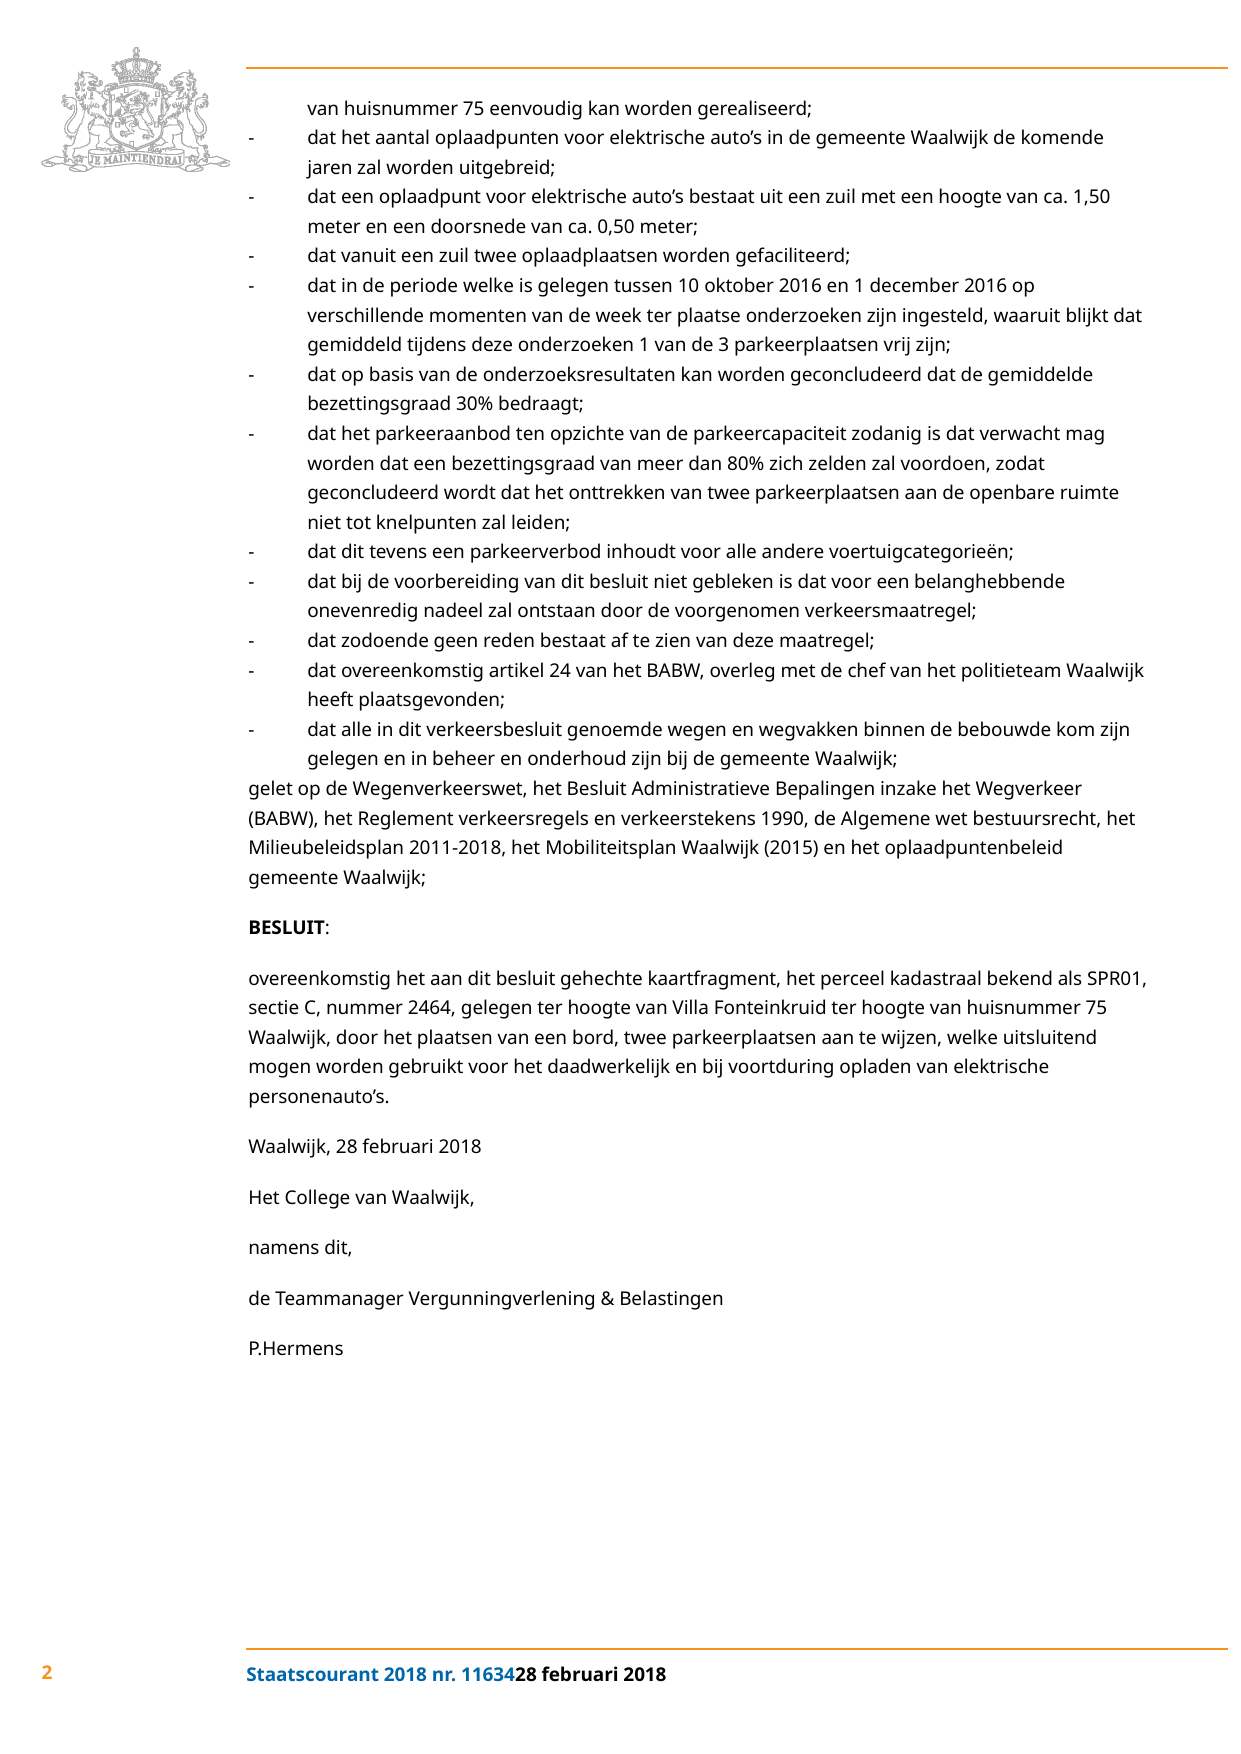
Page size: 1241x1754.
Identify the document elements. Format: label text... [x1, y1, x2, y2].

text Waalwijk, 28 februari 2018 [248, 1133, 1152, 1159]
list dat het aantal oplaadpunten voor elektrische auto’s in de gemeente Waalwijk de komende jaren zal worden uitgebreid; [248, 124, 1152, 180]
list dat een oplaadpunt voor elektrische auto’s bestaat uit een zuil met een hoogte van ca. 1,50 meter en een doorsnede van ca. 0,50 meter; [248, 183, 1152, 239]
text overeenkomstig het aan dit besluit gehechte kaartfragment, het perceel kadastraal bekend als SPR01, sectie C, nummer 2464, gelegen ter hoogte van Villa Fonteinkruid ter hoogte van huisnummer 75 Waalwijk, door het plaatsen van een bord, twee parkeerplaatsen aan te wijzen, welke uitsluitend mogen worden gebruikt voor het daadwerkelijk en bij voortduring opladen van elektrische personenauto’s. [248, 965, 1152, 1109]
list dat bij de voorbereiding van dit besluit niet gebleken is dat voor een belanghebbende onevenredig nadeel zal ontstaan door de voorgenomen verkeersmaatregel; [248, 568, 1152, 623]
text gelet op de Wegenverkeerswet, het Besluit Administratieve Bepalingen inzake het Wegverkeer (BABW), het Reglement verkeersregels en verkeerstekens 1990, de Algemene wet bestuursrecht, het Milieubeleidsplan 2011-2018, het Mobiliteitsplan Waalwijk (2015) en het oplaadpuntenbeleid gemeente Waalwijk; [248, 775, 1152, 890]
text namens dit, [248, 1234, 1152, 1260]
text P.Hermens [248, 1335, 1152, 1361]
list van huisnummer 75 eenvoudig kan worden gerealiseerd; [248, 95, 1152, 121]
picture [41, 47, 231, 172]
list dat dit tevens een parkeerverbod inhoudt voor alle andere voertuigcategorieën; [248, 538, 1152, 564]
text Het College van Waalwijk, [248, 1184, 1152, 1210]
list dat op basis van de onderzoeksresultaten kan worden geconcludeerd dat de gemiddelde bezettingsgraad 30% bedraagt; [248, 361, 1152, 416]
text BESLUIT: [248, 914, 1152, 940]
list dat in de periode welke is gelegen tussen 10 oktober 2016 en 1 december 2016 op verschillende momenten van de week ter plaatse onderzoeken zijn ingesteld, waaruit blijkt dat gemiddeld tijdens deze onderzoeken 1 van de 3 parkeerplaatsen vrij zijn; [248, 272, 1152, 357]
list dat zodoende geen reden bestaat af te zien van deze maatregel; [248, 627, 1152, 653]
list dat vanuit een zuil twee oplaadplaatsen worden gefaciliteerd; [248, 243, 1152, 268]
text de Teammanager Vergunningverlening & Belastingen [248, 1285, 1152, 1311]
list dat het parkeeraanbod ten opzichte van de parkeercapaciteit zodanig is dat verwacht mag worden dat een bezettingsgraad van meer dan 80% zich zelden zal voordoen, zodat geconcludeerd wordt dat het onttrekken van twee parkeerplaatsen aan de openbare ruimte niet tot knelpunten zal leiden; [248, 420, 1152, 535]
list dat overeenkomstig artikel 24 van het BABW, overleg met de chef van het politieteam Waalwijk heeft plaatsgevonden; [248, 657, 1152, 712]
list dat alle in dit verkeersbesluit genoemde wegen en wegvakken binnen de bebouwde kom zijn gelegen en in beheer en onderhoud zijn bij de gemeente Waalwijk; [248, 716, 1152, 771]
